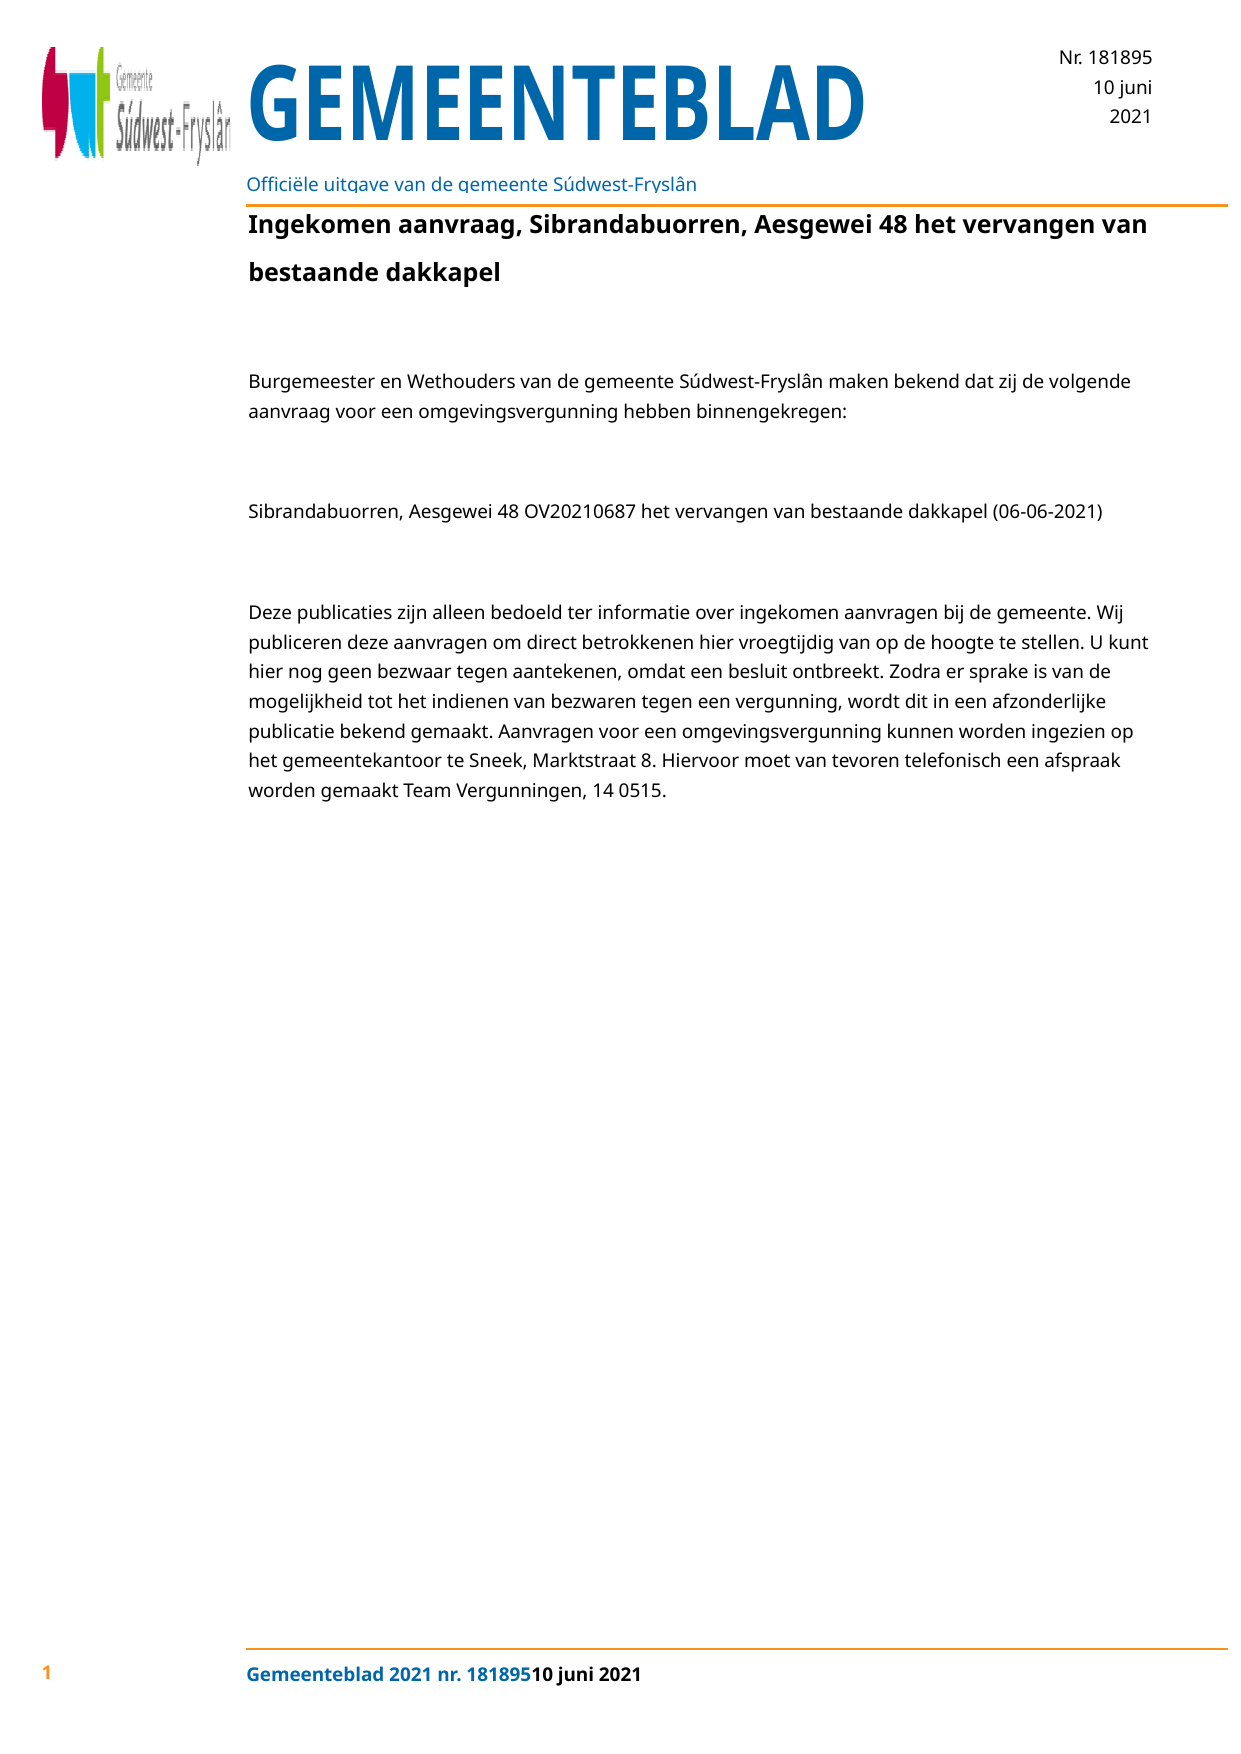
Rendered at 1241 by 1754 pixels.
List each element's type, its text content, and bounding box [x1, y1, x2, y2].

text Ingekomen aanvraag, Sibrandabuorren, Aesgewei 48 het vervangen van bestaande dakkapel [248, 207, 1152, 288]
text Deze publicaties zijn alleen bedoeld ter informatie over ingekomen aanvragen bij de gemeente. Wij publiceren deze aanvragen om direct betrokkenen hier vroegtijdig van op de hoogte te stellen. U kunt hier nog geen bezwaar tegen aantekenen, omdat een besluit ontbreekt. Zodra er sprake is van de mogelijkheid tot het indienen van bezwaren tegen een vergunning, wordt dit in een afzonderlijke publicatie bekend gemaakt. Aanvragen voor een omgevingsvergunning kunnen worden ingezien op het gemeentekantoor te Sneek, Marktstraat 8. Hiervoor moet van tevoren telefonisch een afspraak worden gemaakt Team Vergunningen, 14 0515. [248, 599, 1152, 803]
text Burgemeester en Wethouders van de gemeente Súdwest-Fryslân maken bekend dat zij de volgende aanvraag voor een omgevingsvergunning hebben binnengekregen: [248, 368, 1152, 424]
picture [41, 47, 231, 172]
text Sibrandabuorren, Aesgewei 48 OV20210687 het vervangen van bestaande dakkapel (06-06-2021) [248, 499, 1152, 524]
